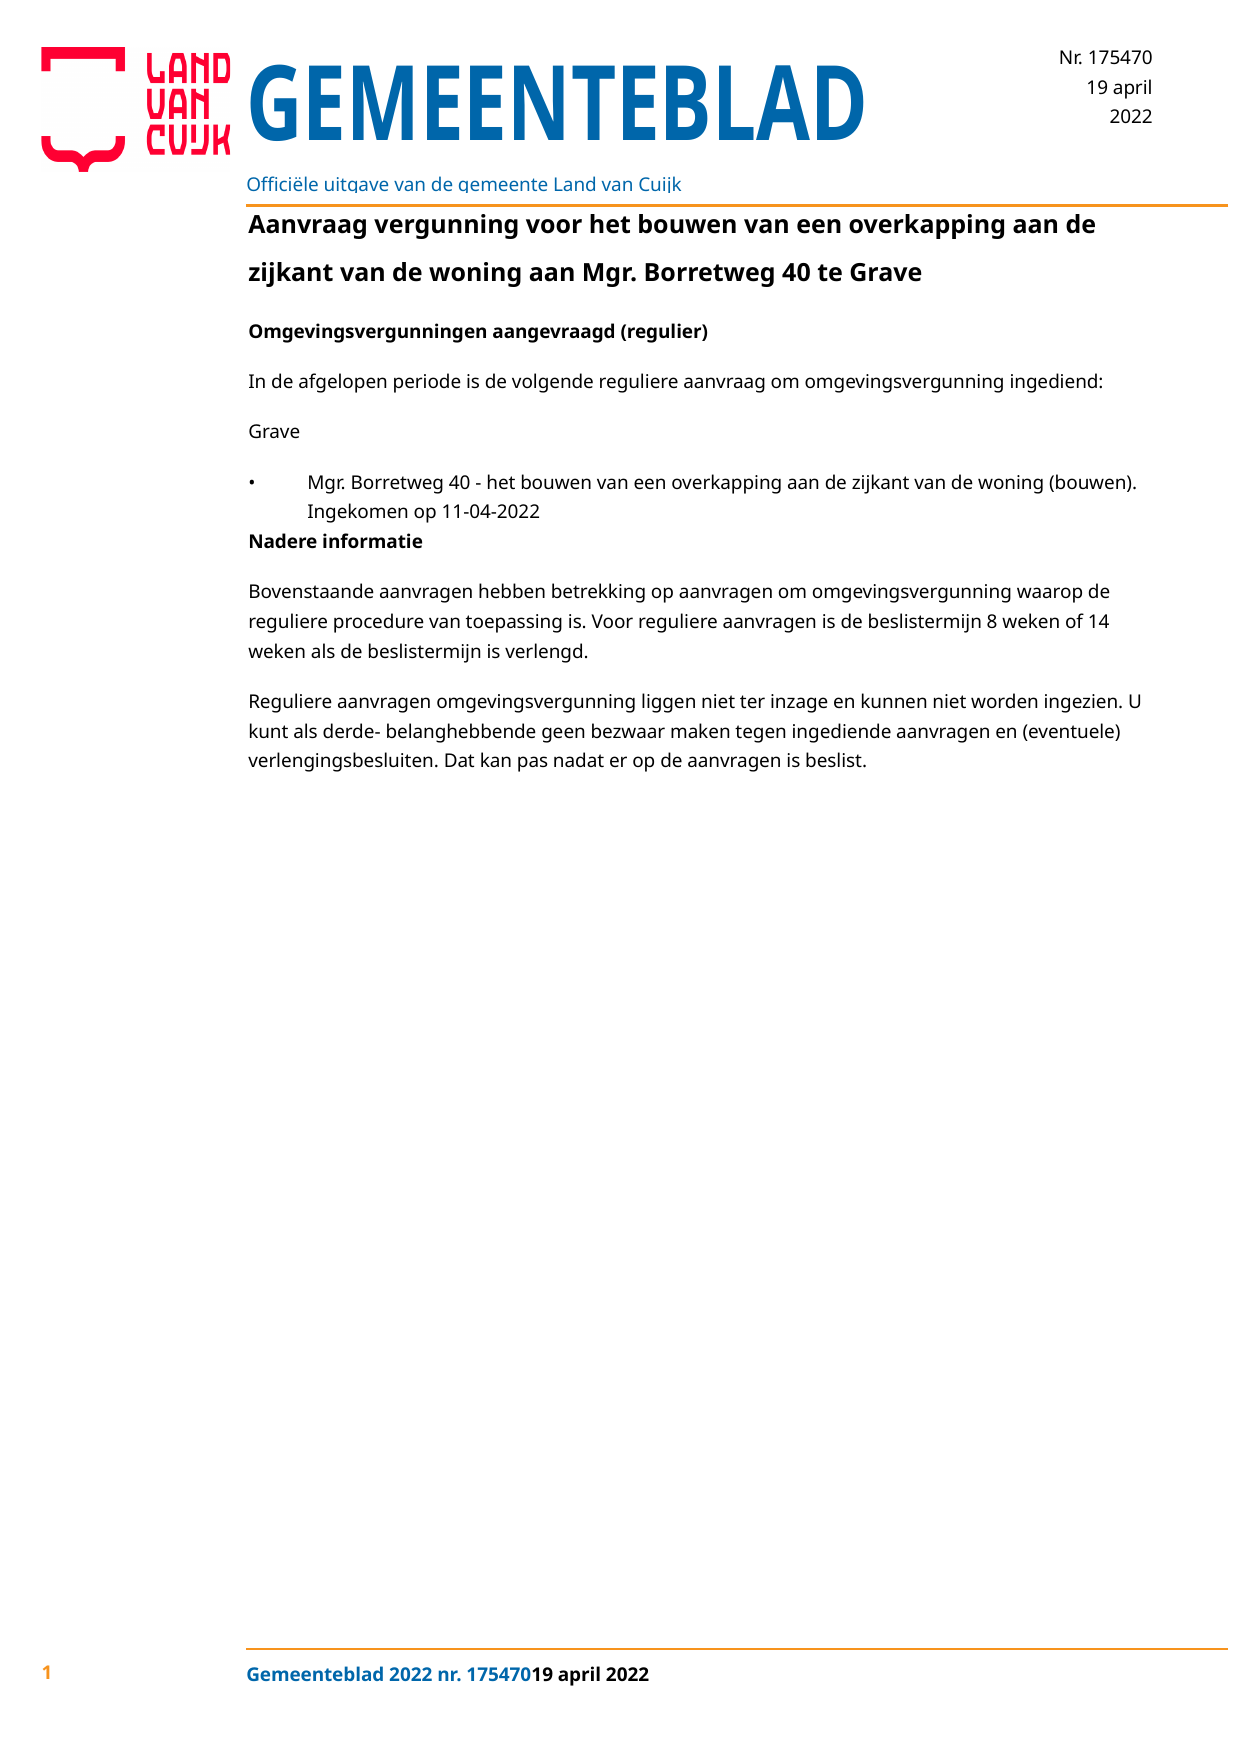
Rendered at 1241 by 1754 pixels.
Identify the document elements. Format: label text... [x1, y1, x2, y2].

picture [41, 47, 231, 172]
text Reguliere aanvragen omgevingsvergunning liggen niet ter inzage en kunnen niet worden ingezien. U kunt als derde- belanghebbende geen bezwaar maken tegen ingediende aanvragen en (eventuele) verlengingsbesluiten. Dat kan pas nadat er op de aanvragen is beslist. [248, 688, 1152, 773]
text Grave [248, 419, 1152, 444]
text Nadere informatie [248, 528, 1152, 554]
text In de afgelopen periode is de volgende reguliere aanvraag om omgevingsvergunning ingediend: [248, 368, 1152, 394]
list Mgr. Borretweg 40 - het bouwen van een overkapping aan de zijkant van de woning (bouwen). Ingekomen op 11-04-2022 [248, 469, 1152, 524]
text Omgevingsvergunningen aangevraagd (regulier) [248, 318, 1152, 344]
text Aanvraag vergunning voor het bouwen van een overkapping aan de zijkant van de woning aan Mgr. Borretweg 40 te Grave [248, 207, 1152, 288]
text Bovenstaande aanvragen hebben betrekking op aanvragen om omgevingsvergunning waarop de reguliere procedure van toepassing is. Voor reguliere aanvragen is de beslistermijn 8 weken of 14 weken als de beslistermijn is verlengd. [248, 579, 1152, 664]
